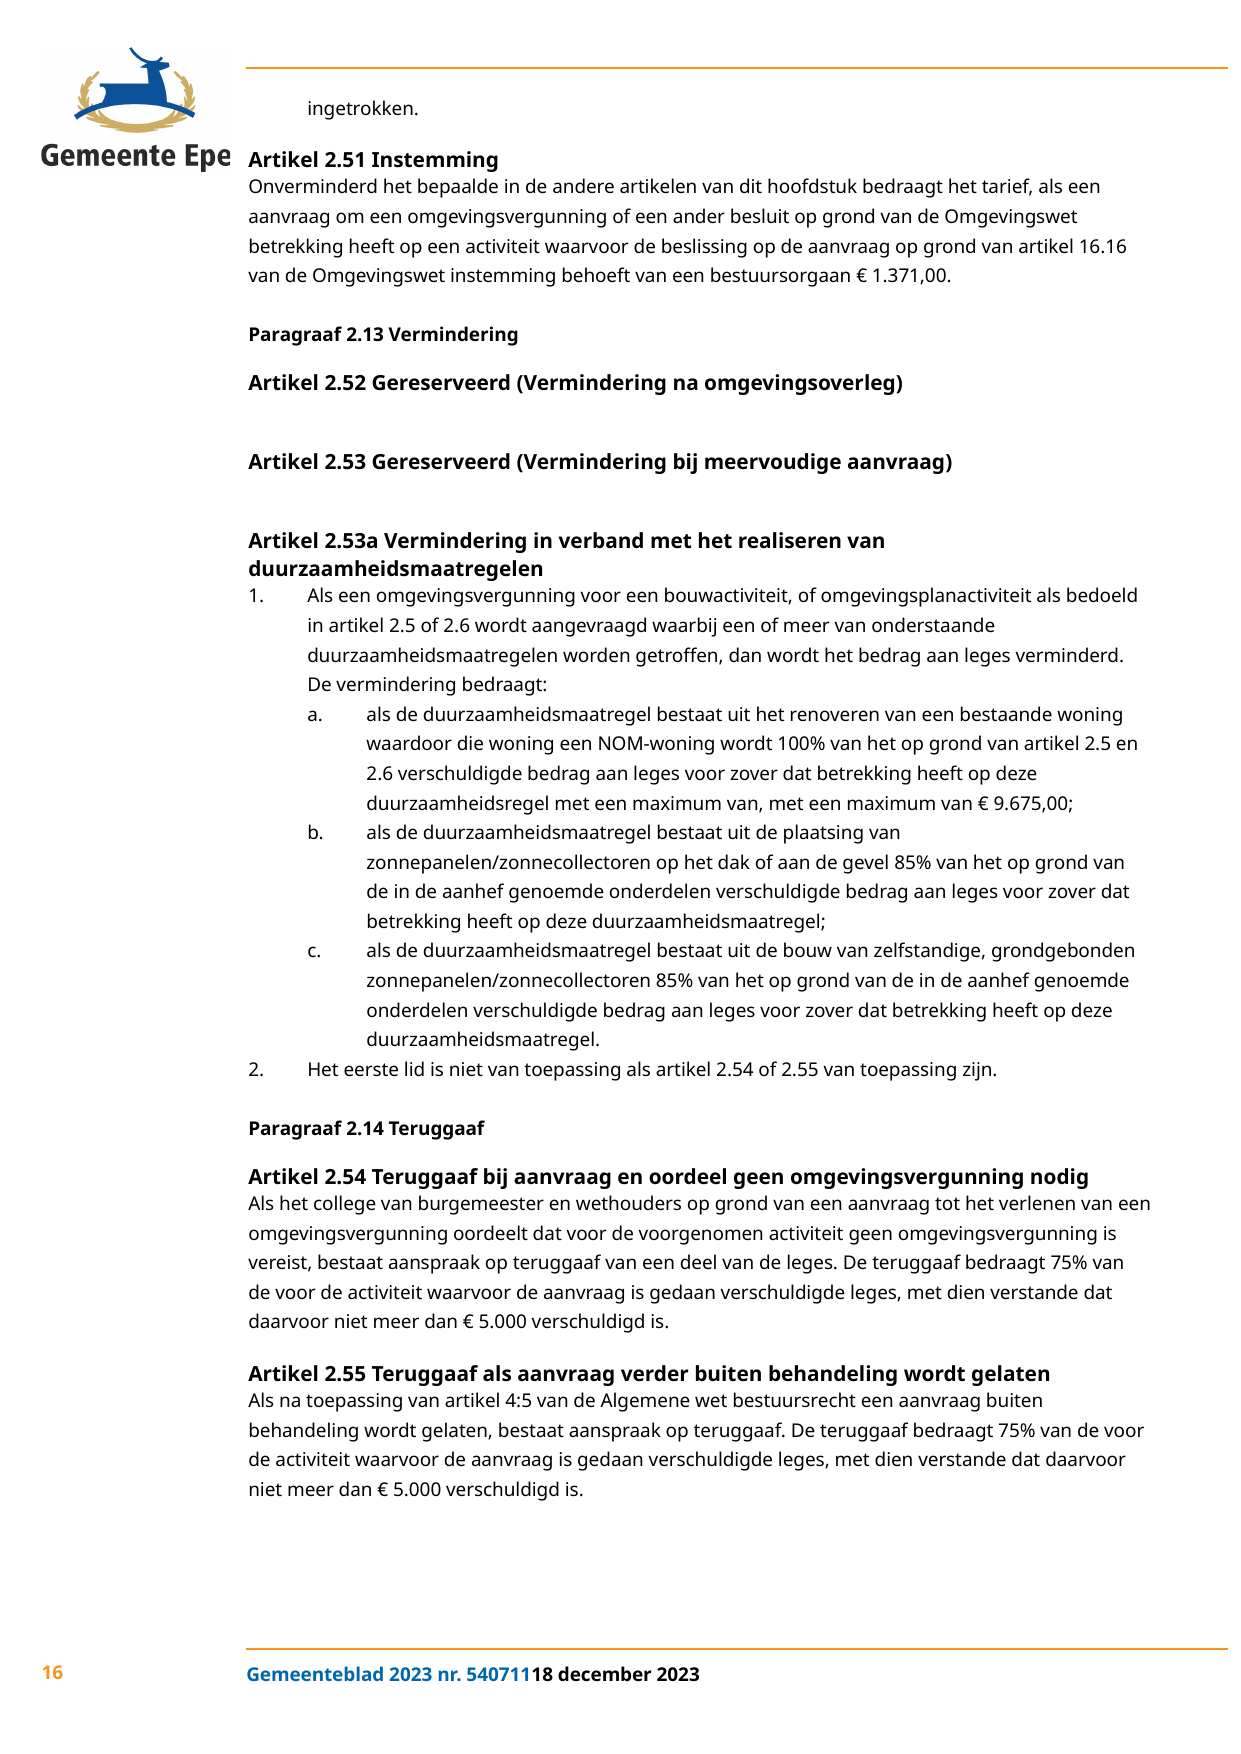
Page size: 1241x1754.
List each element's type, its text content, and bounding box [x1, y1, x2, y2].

text Paragraaf 2.13 Vermindering [248, 322, 1152, 347]
list als de duurzaamheidsmaatregel bestaat uit de bouw van zelfstandige, grondgebonden zonnepanelen/zonnecollectoren 85% van het op grond van de in de aanhef genoemde onderdelen verschuldigde bedrag aan leges voor zover dat betrekking heeft op deze duurzaamheidsmaatregel. [307, 938, 1152, 1052]
text Artikel 2.53a Vermindering in verband met het realiseren van duurzaamheidsmaatregelen [248, 526, 1152, 583]
text Paragraaf 2.14 Teruggaaf [248, 1115, 1152, 1141]
text Artikel 2.52 Gereserveerd (Vermindering na omgevingsoverleg) [248, 368, 1152, 397]
list Het eerste lid is niet van toepassing als artikel 2.54 of 2.55 van toepassing zijn. [248, 1056, 1152, 1082]
text Artikel 2.53 Gereserveerd (Vermindering bij meervoudige aanvraag) [248, 447, 1152, 475]
list ingetrokken. [248, 95, 1152, 121]
list als de duurzaamheidsmaatregel bestaat uit het renoveren van een bestaande woning waardoor die woning een NOM-woning wordt 100% van het op grond van artikel 2.5 en 2.6 verschuldigde bedrag aan leges voor zover dat betrekking heeft op deze duurzaamheidsregel met een maximum van, met een maximum van € 9.675,00; [307, 701, 1152, 816]
text Onverminderd het bepaalde in de andere artikelen van dit hoofdstuk bedraagt het tarief, als een aanvraag om een omgevingsvergunning of een ander besluit op grond van de Omgevingswet betrekking heeft op een activiteit waarvoor de beslissing op de aanvraag op grond van artikel 16.16 van de Omgevingswet instemming behoeft van een bestuursorgaan € 1.371,00. [248, 174, 1152, 288]
list als de duurzaamheidsmaatregel bestaat uit de plaatsing van zonnepanelen/zonnecollectoren op het dak of aan de gevel 85% van het op grond van de in de aanhef genoemde onderdelen verschuldigde bedrag aan leges voor zover dat betrekking heeft op deze duurzaamheidsmaatregel; [307, 819, 1152, 934]
text Als het college van burgemeester en wethouders op grond van een aanvraag tot het verlenen van een omgevingsvergunning oordeelt dat voor de voorgenomen activiteit geen omgevingsvergunning is vereist, bestaat aanspraak op teruggaaf van een deel van de leges. De teruggaaf bedraagt 75% van de voor de activiteit waarvoor de aanvraag is gedaan verschuldigde leges, met dien verstande dat daarvoor niet meer dan € 5.000 verschuldigd is. [248, 1190, 1152, 1334]
text Artikel 2.51 Instemming [248, 145, 1152, 174]
text Als na toepassing van artikel 4:5 van de Algemene wet bestuursrecht een aanvraag buiten behandeling wordt gelaten, bestaat aanspraak op teruggaaf. De teruggaaf bedraagt 75% van de voor de activiteit waarvoor de aanvraag is gedaan verschuldigde leges, met dien verstande dat daarvoor niet meer dan € 5.000 verschuldigd is. [248, 1387, 1152, 1502]
text Artikel 2.55 Teruggaaf als aanvraag verder buiten behandeling wordt gelaten [248, 1359, 1152, 1387]
list Als een omgevingsvergunning voor een bouwactiviteit, of omgevingsplanactiviteit als bedoeld in artikel 2.5 of 2.6 wordt aangevraagd waarbij een of meer van onderstaande duurzaamheidsmaatregelen worden getroffen, dan wordt het bedrag aan leges verminderd. De vermindering bedraagt: [248, 583, 1152, 697]
text Artikel 2.54 Teruggaaf bij aanvraag en oordeel geen omgevingsvergunning nodig [248, 1162, 1152, 1190]
picture [41, 47, 231, 172]
